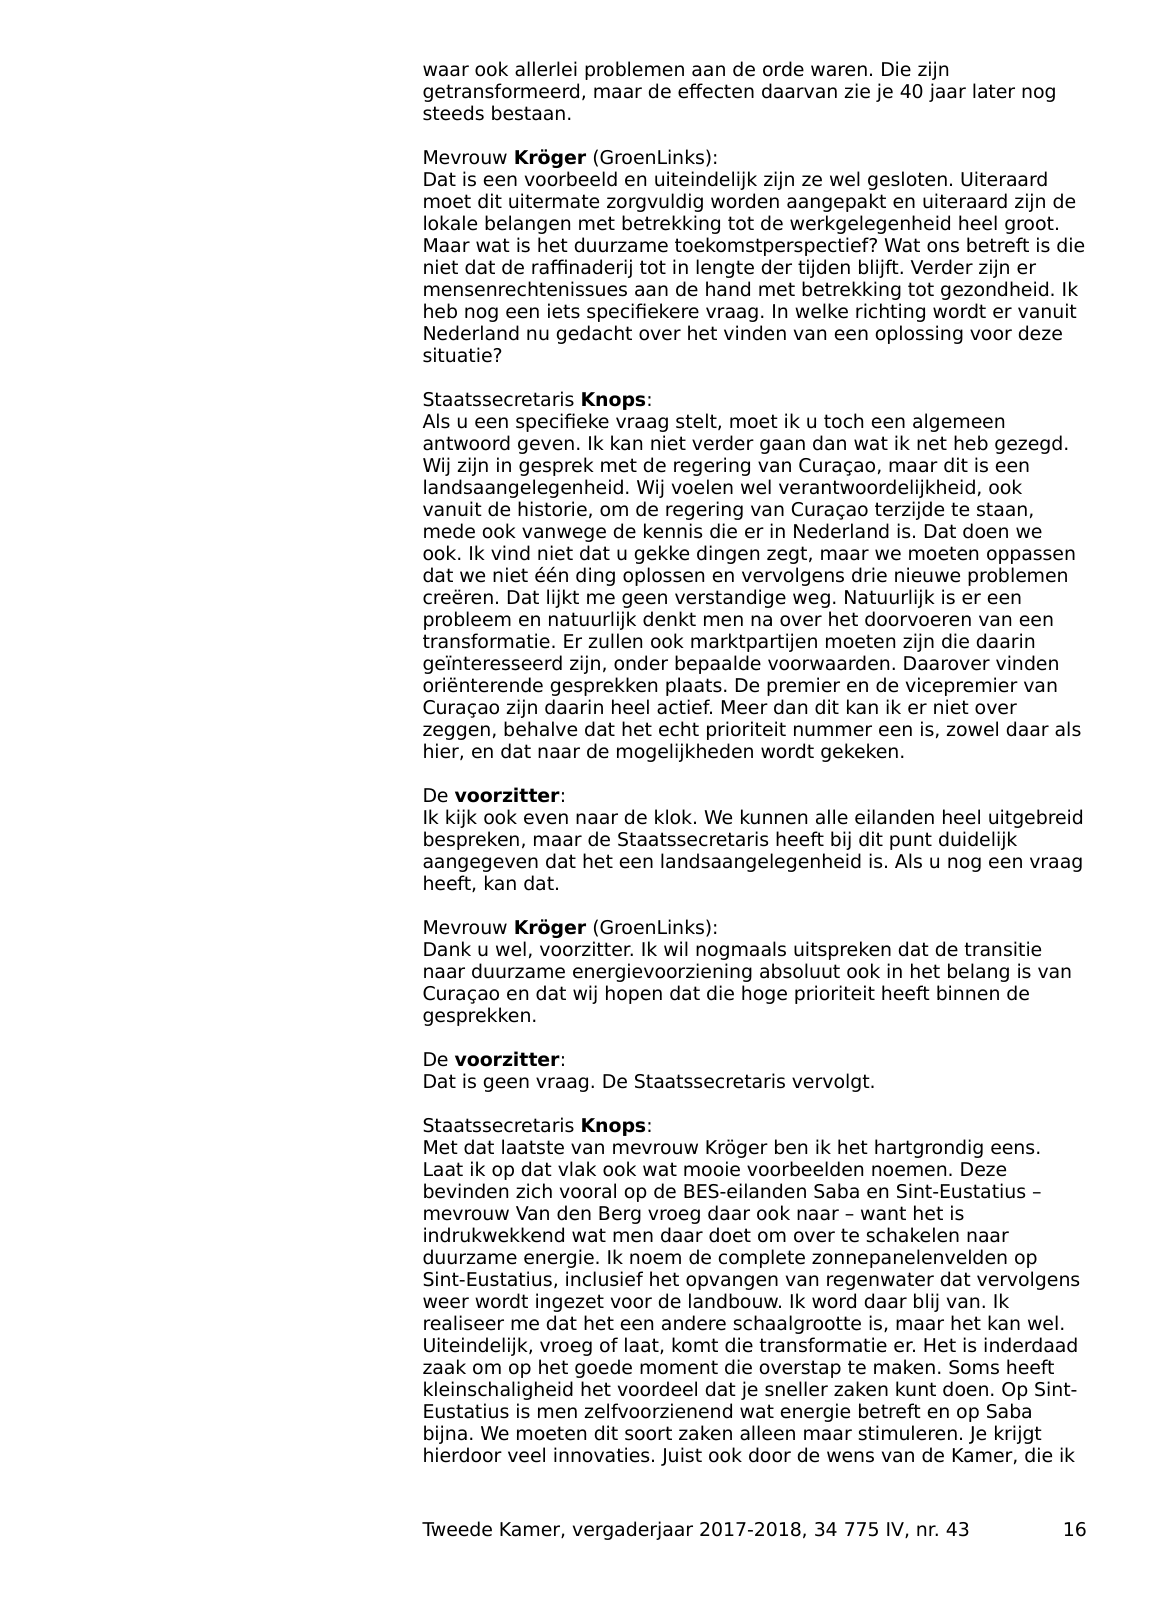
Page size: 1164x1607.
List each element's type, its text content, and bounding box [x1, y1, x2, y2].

text De voorzitter: [422, 1049, 1087, 1071]
text waar ook allerlei problemen aan de orde waren. Die zijn getransformeerd, maar de effecten daarvan zie je 40 jaar later nog steeds bestaan. [422, 59, 1087, 125]
text Als u een specifieke vraag stelt, moet ik u toch een algemeen antwoord geven. Ik kan niet verder gaan dan wat ik net heb gezegd. Wij zijn in gesprek met de regering van Curaçao, maar dit is een landsaangelegenheid. Wij voelen wel verantwoordelijkheid, ook vanuit de historie, om de regering van Curaçao terzijde te staan, mede ook vanwege de kennis die er in Nederland is. Dat doen we ook. Ik vind niet dat u gekke dingen zegt, maar we moeten oppassen dat we niet één ding oplossen en vervolgens drie nieuwe problemen creëren. Dat lijkt me geen verstandige weg. Natuurlijk is er een probleem en natuurlijk denkt men na over het doorvoeren van een transformatie. Er zullen ook marktpartijen moeten zijn die daarin geïnteresseerd zijn, onder bepaalde voorwaarden. Daarover vinden oriënterende gesprekken plaats. De premier en de vicepremier van Curaçao zijn daarin heel actief. Meer dan dit kan ik er niet over zeggen, behalve dat het echt prioriteit nummer een is, zowel daar als hier, en dat naar de mogelijkheden wordt gekeken. [422, 411, 1087, 763]
text Staatssecretaris Knops: [422, 1115, 1087, 1137]
text Ik kijk ook even naar de klok. We kunnen alle eilanden heel uitgebreid bespreken, maar de Staatssecretaris heeft bij dit punt duidelijk aangegeven dat het een landsaangelegenheid is. Als u nog een vraag heeft, kan dat. [422, 807, 1087, 895]
text Dank u wel, voorzitter. Ik wil nogmaals uitspreken dat de transitie naar duurzame energievoorziening absoluut ook in het belang is van Curaçao en dat wij hopen dat die hoge prioriteit heeft binnen de gesprekken. [422, 939, 1087, 1027]
text Met dat laatste van mevrouw Kröger ben ik het hartgrondig eens. Laat ik op dat vlak ook wat mooie voorbeelden noemen. Deze bevinden zich vooral op de BES-eilanden Saba en Sint-Eustatius – mevrouw Van den Berg vroeg daar ook naar – want het is indrukwekkend wat men daar doet om over te schakelen naar duurzame energie. Ik noem de complete zonnepanelenvelden op Sint-Eustatius, inclusief het opvangen van regenwater dat vervolgens weer wordt ingezet voor de landbouw. Ik word daar blij van. Ik realiseer me dat het een andere schaalgrootte is, maar het kan wel. Uiteindelijk, vroeg of laat, komt die transformatie er. Het is inderdaad zaak om op het goede moment die overstap te maken. Soms heeft kleinschaligheid het voordeel dat je sneller zaken kunt doen. Op Sint-Eustatius is men zelfvoorzienend wat energie betreft en op Saba bijna. We moeten dit soort zaken alleen maar stimuleren. Je krijgt hierdoor veel innovaties. Juist ook door de wens van de Kamer, die ik [422, 1137, 1087, 1467]
text Staatssecretaris Knops: [422, 389, 1087, 411]
text De voorzitter: [422, 785, 1087, 807]
text Dat is geen vraag. De Staatssecretaris vervolgt. [422, 1071, 1087, 1093]
text Mevrouw Kröger (GroenLinks): [422, 917, 1087, 939]
text Mevrouw Kröger (GroenLinks): [422, 147, 1087, 169]
text Dat is een voorbeeld en uiteindelijk zijn ze wel gesloten. Uiteraard moet dit uitermate zorgvuldig worden aangepakt en uiteraard zijn de lokale belangen met betrekking tot de werkgelegenheid heel groot. Maar wat is het duurzame toekomstperspectief? Wat ons betreft is die niet dat de raffinaderij tot in lengte der tijden blijft. Verder zijn er mensenrechtenissues aan de hand met betrekking tot gezondheid. Ik heb nog een iets specifiekere vraag. In welke richting wordt er vanuit Nederland nu gedacht over het vinden van een oplossing voor deze situatie? [422, 169, 1087, 367]
